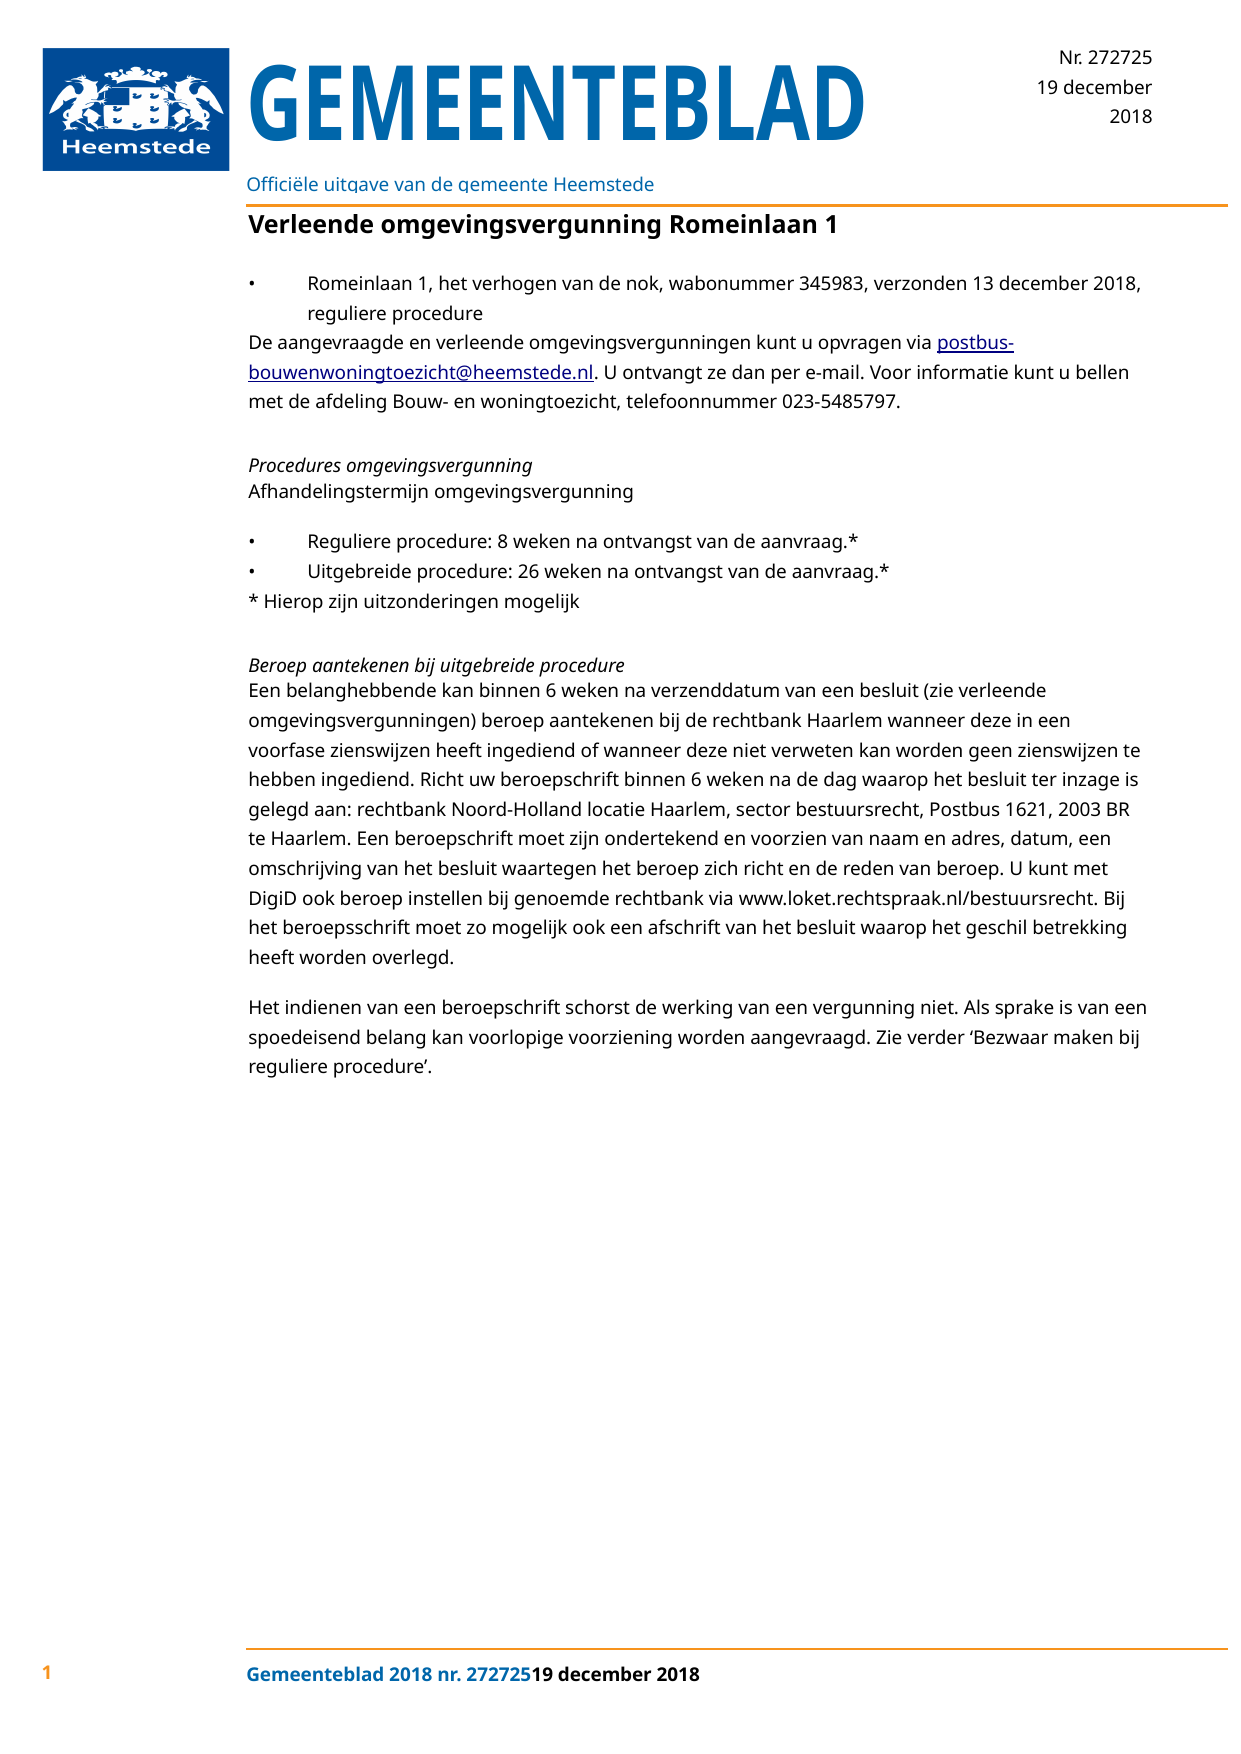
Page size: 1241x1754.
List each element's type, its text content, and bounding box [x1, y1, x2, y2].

text Beroep aantekenen bij uitgebreide procedure [248, 652, 1152, 678]
text Afhandelingstermijn omgevingsvergunning [248, 478, 1152, 504]
picture [41, 47, 231, 172]
list Romeinlaan 1, het verhogen van de nok, wabonummer 345983, verzonden 13 december 2018, reguliere procedure [248, 270, 1152, 326]
text Een belanghebbende kan binnen 6 weken na verzenddatum van een besluit (zie verleende omgevingsvergunningen) beroep aantekenen bij de rechtbank Haarlem wanneer deze in een voorfase zienswijzen heeft ingediend of wanneer deze niet verweten kan worden geen zienswijzen te hebben ingediend. Richt uw beroepschrift binnen 6 weken na de dag waarop het besluit ter inzage is gelegd aan: rechtbank Noord-Holland locatie Haarlem, sector bestuursrecht, Postbus 1621, 2003 BR te Haarlem. Een beroepschrift moet zijn ondertekend en voorzien van naam en adres, datum, een omschrijving van het besluit waartegen het beroep zich richt en de reden van beroep. U kunt met DigiD ook beroep instellen bij genoemde rechtbank via www.loket.rechtspraak.nl/bestuursrecht. Bij het beroepsschrift moet zo mogelijk ook een afschrift van het besluit waarop het geschil betrekking heeft worden overlegd. [248, 678, 1152, 969]
text Het indienen van een beroepschrift schorst de werking van een vergunning niet. Als sprake is van een spoedeisend belang kan voorlopige voorziening worden aangevraagd. Zie verder ‘Bezwaar maken bij reguliere procedure’. [248, 994, 1152, 1079]
text Verleende omgevingsvergunning Romeinlaan 1 [248, 207, 1152, 241]
list Uitgebreide procedure: 26 weken na ontvangst van de aanvraag.* [248, 558, 1152, 584]
text Procedures omgevingsvergunning [248, 453, 1152, 478]
list Reguliere procedure: 8 weken na ontvangst van de aanvraag.* [248, 529, 1152, 554]
text De aangevraagde en verleende omgevingsvergunningen kunt u opvragen via postbus-bouwenwoningtoezicht@heemstede.nl. U ontvangt ze dan per e-mail. Voor informatie kunt u bellen met de afdeling Bouw- en woningtoezicht, telefoonnummer 023-5485797. [248, 329, 1152, 414]
text * Hierop zijn uitzonderingen mogelijk [248, 588, 1152, 614]
